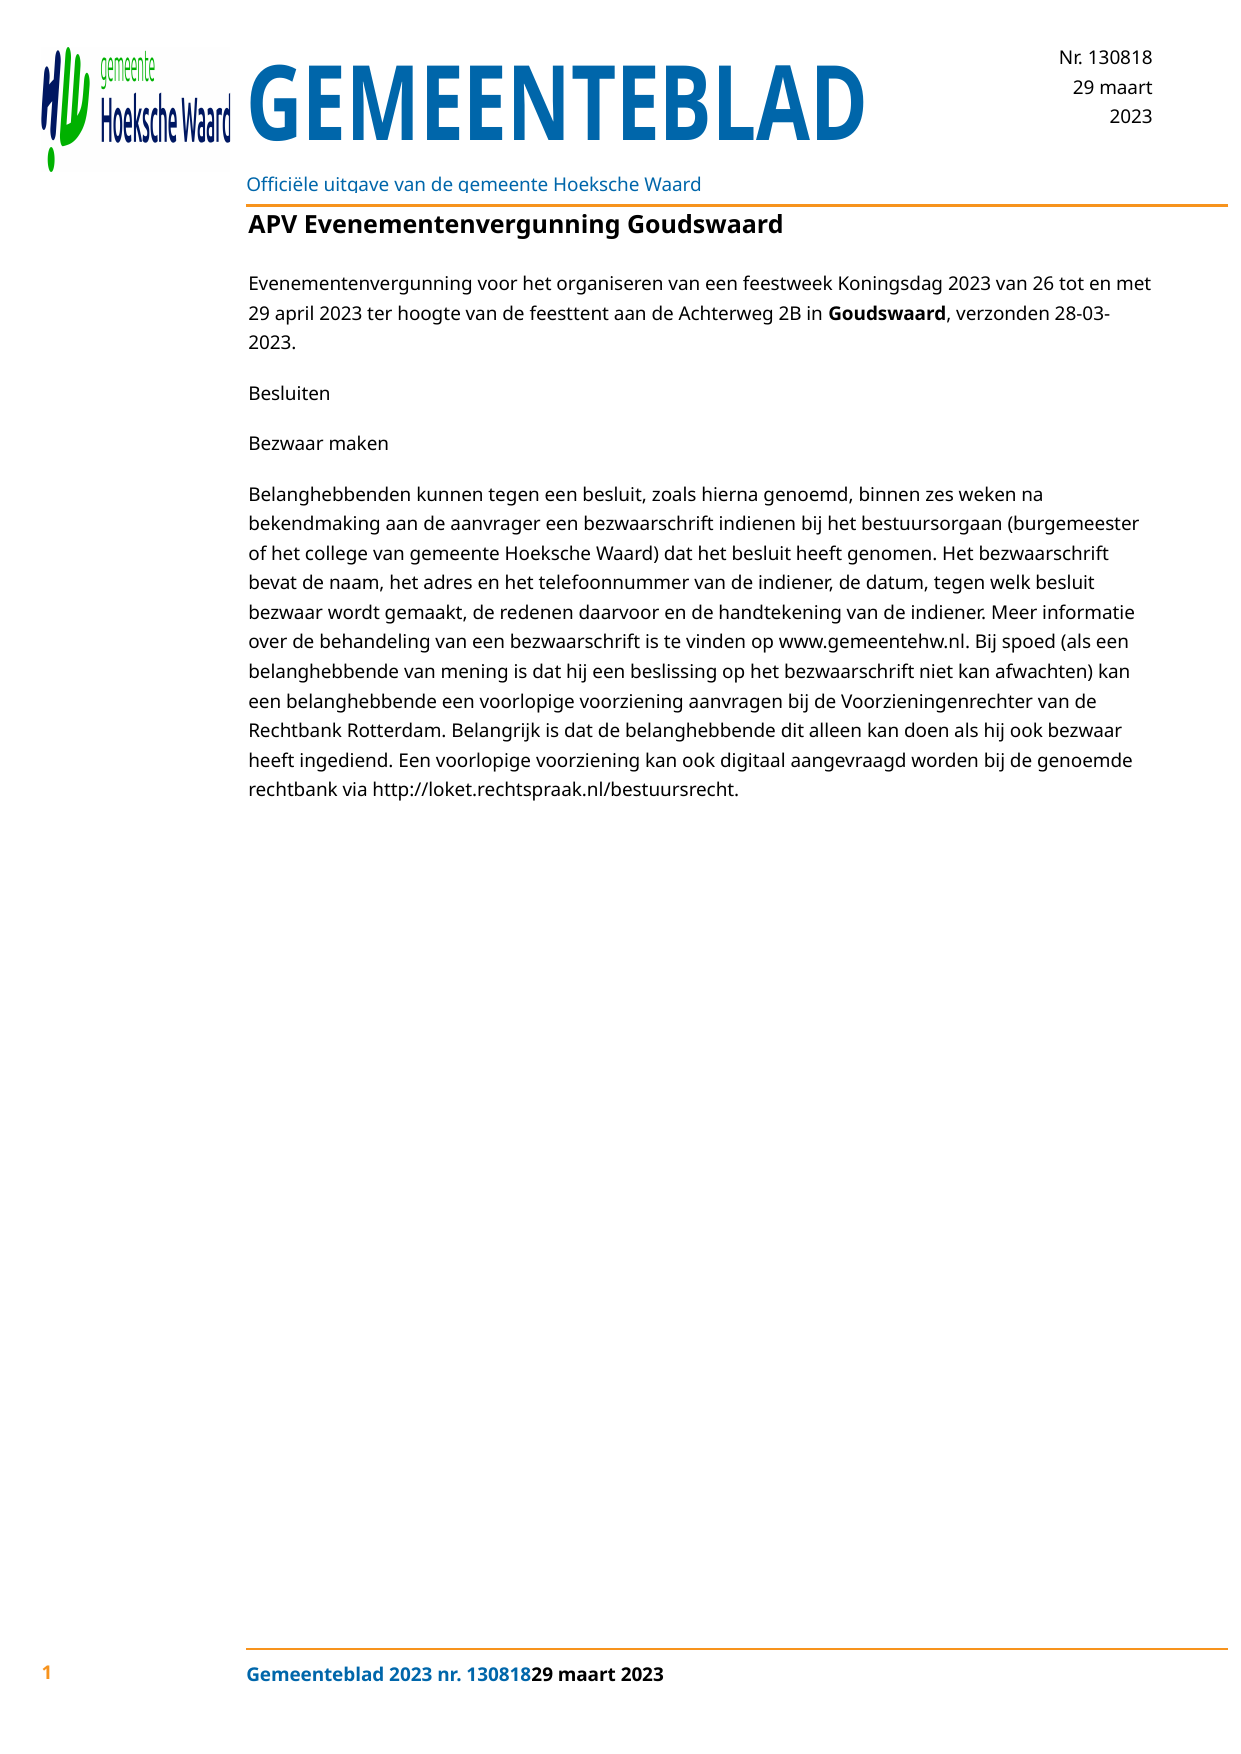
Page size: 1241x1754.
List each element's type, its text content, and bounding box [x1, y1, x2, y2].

text APV Evenementenvergunning Goudswaard [248, 207, 1152, 241]
text Belanghebbenden kunnen tegen een besluit, zoals hierna genoemd, binnen zes weken na bekendmaking aan de aanvrager een bezwaarschrift indienen bij het bestuursorgaan (burgemeester of het college van gemeente Hoeksche Waard) dat het besluit heeft genomen. Het bezwaarschrift bevat de naam, het adres en het telefoonnummer van de indiener, de datum, tegen welk besluit bezwaar wordt gemaakt, de redenen daarvoor en de handtekening van de indiener. Meer informatie over de behandeling van een bezwaarschrift is te vinden op www.gemeentehw.nl. Bij spoed (als een belanghebbende van mening is dat hij een beslissing op het bezwaarschrift niet kan afwachten) kan een belanghebbende een voorlopige voorziening aanvragen bij de Voorzieningenrechter van de Rechtbank Rotterdam. Belangrijk is dat de belanghebbende dit alleen kan doen als hij ook bezwaar heeft ingediend. Een voorlopige voorziening kan ook digitaal aangevraagd worden bij de genoemde rechtbank via http://loket.rechtspraak.nl/bestuursrecht. [248, 481, 1152, 802]
text Evenementenvergunning voor het organiseren van een feestweek Koningsdag 2023 van 26 tot en met 29 april 2023 ter hoogte van de feesttent aan de Achterweg 2B in Goudswaard, verzonden 28-03-2023. [248, 270, 1152, 355]
text Bezwaar maken [248, 430, 1152, 456]
picture [41, 47, 231, 172]
text Besluiten [248, 380, 1152, 406]
